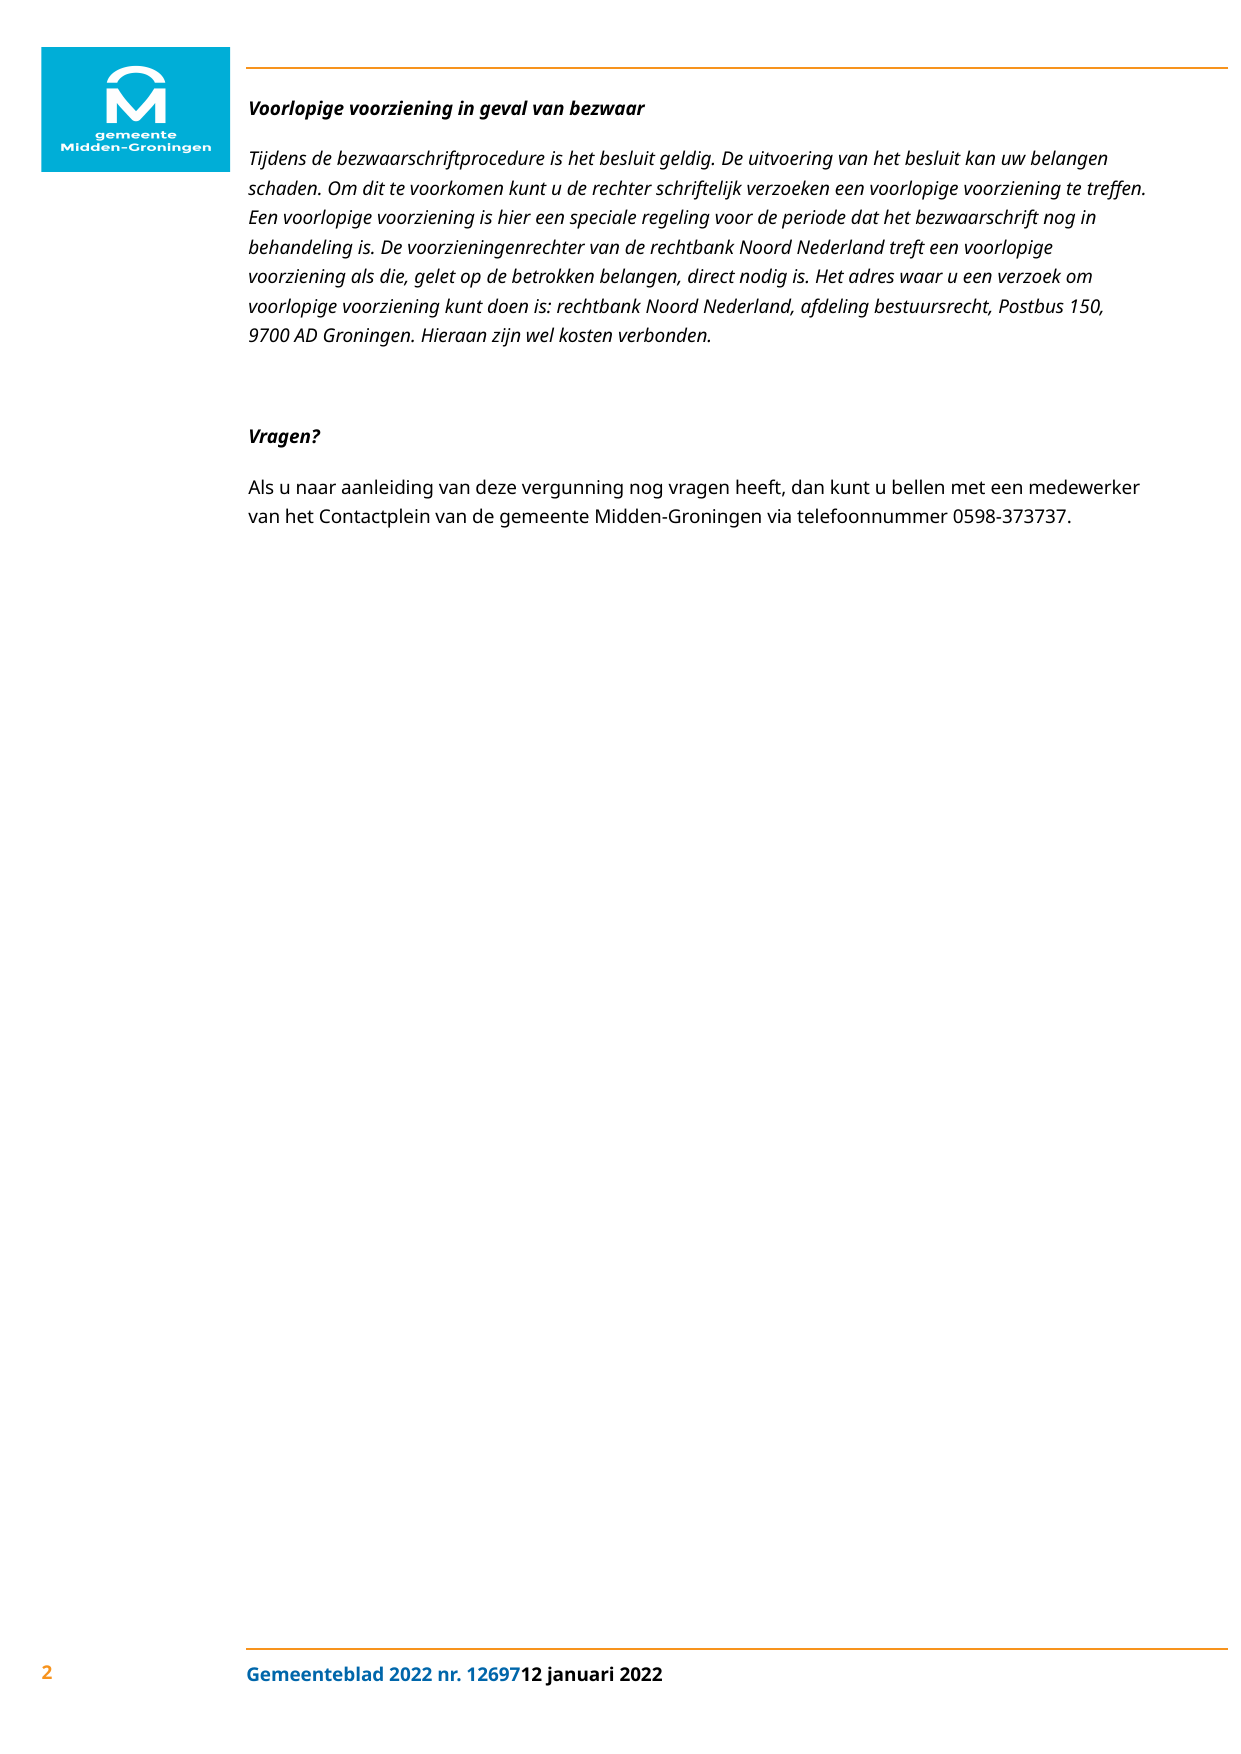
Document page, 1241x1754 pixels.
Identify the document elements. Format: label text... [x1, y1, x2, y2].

picture [108, 66, 164, 82]
text Tijdens de bezwaarschriftprocedure is het besluit geldig. De uitvoering van het besluit kan uw belangen schaden. Om dit te voorkomen kunt u de rechter schriftelijk verzoeken een voorlopige voorziening te treffen. Een voorlopige voorziening is hier een speciale regeling voor de periode dat het bezwaarschrift nog in behandeling is. De voorzieningenrechter van de rechtbank Noord Nederland treft een voorlopige voorziening als die, gelet op de betrokken belangen, direct nodig is. Het adres waar u een verzoek om voorlopige voorziening kunt doen is: rechtbank Noord Nederland, afdeling bestuursrecht, Postbus 150, 9700 AD Groningen. Hieraan zijn wel kosten verbonden. [248, 145, 1152, 348]
text Als u naar aanleiding van deze vergunning nog vragen heeft, dan kunt u bellen met een medewerker van het Contactplein van de gemeente Midden-Groningen via telefoonnummer 0598-373737. [248, 474, 1152, 529]
picture [184, 146, 190, 153]
picture [107, 89, 165, 122]
text Voorlopige voorziening in geval van bezwaar [248, 95, 1152, 121]
text Vragen? [248, 423, 1152, 449]
